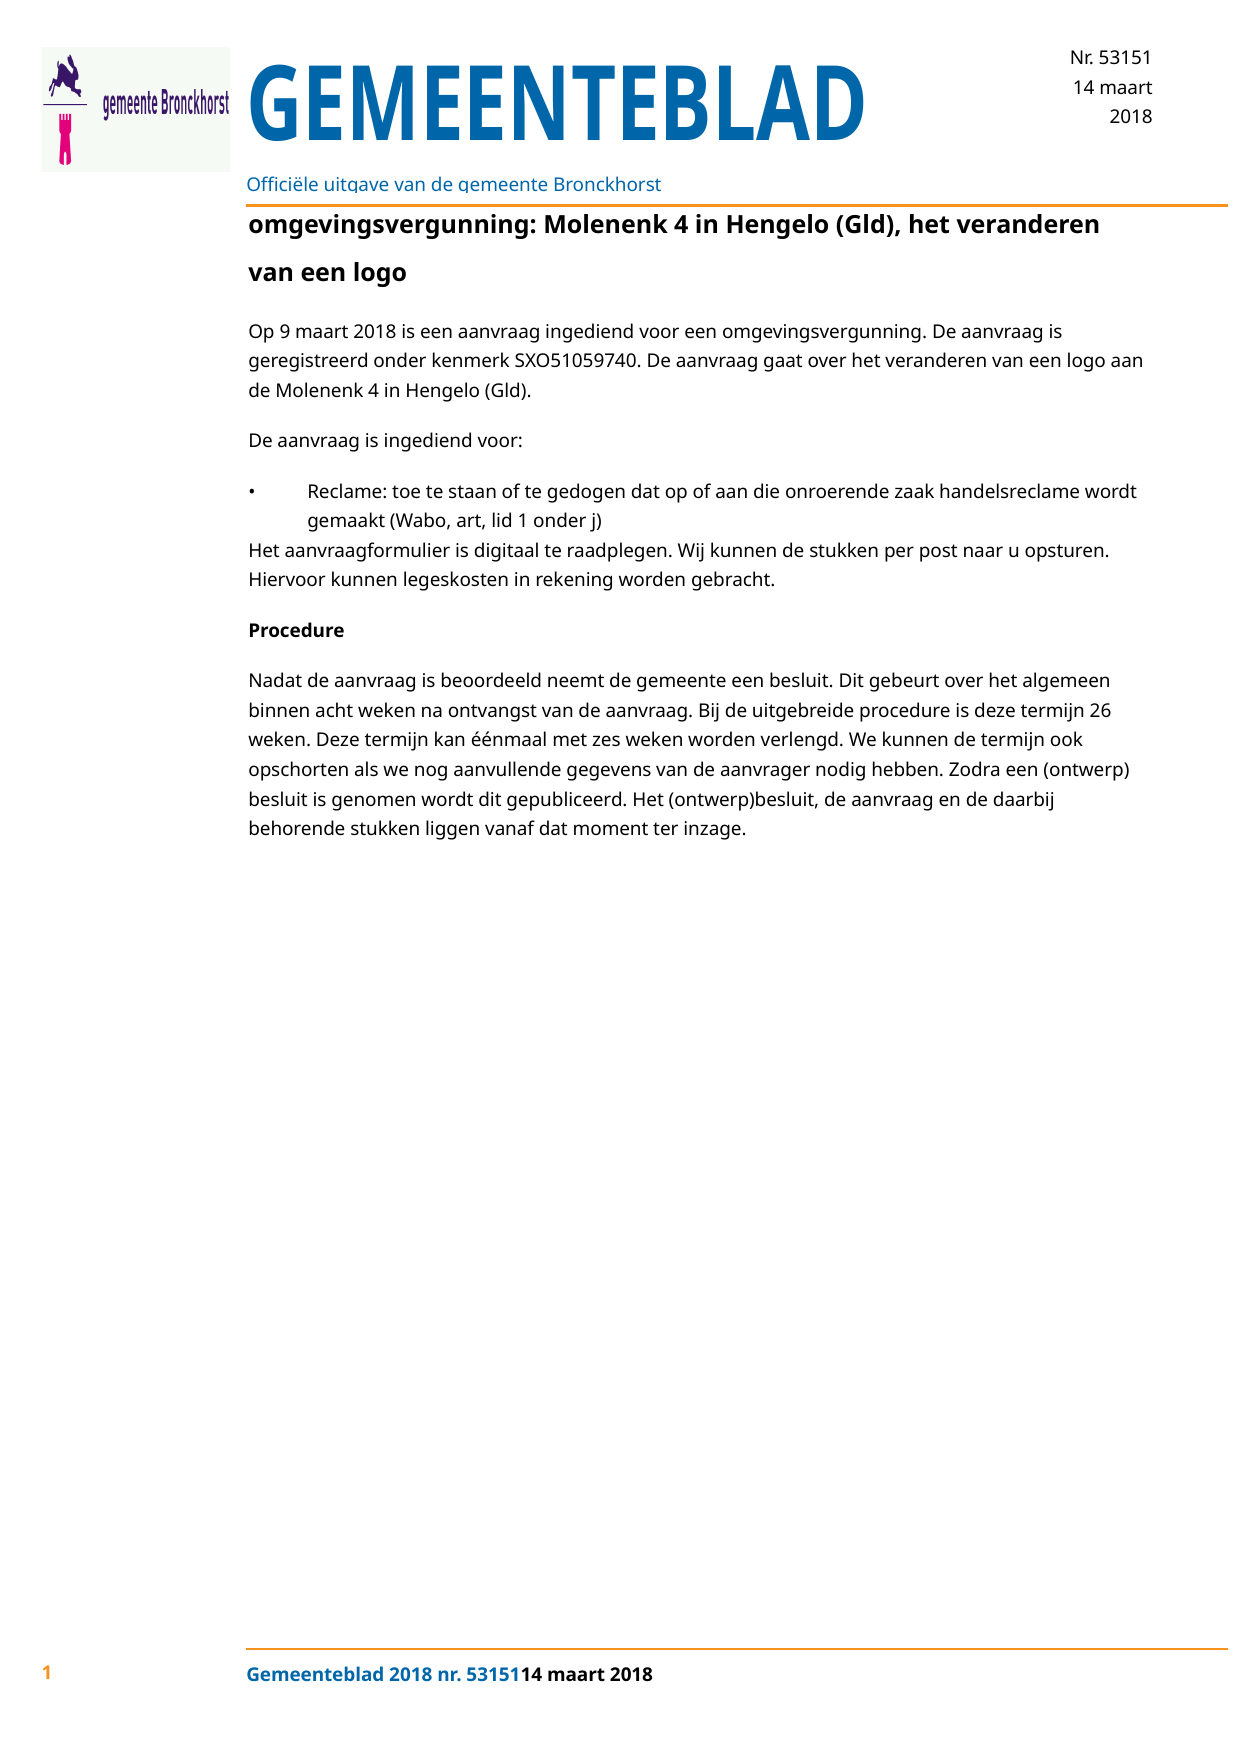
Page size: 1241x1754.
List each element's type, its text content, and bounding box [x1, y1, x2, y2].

picture [41, 47, 231, 172]
text Het aanvraagformulier is digitaal te raadplegen. Wij kunnen de stukken per post naar u opsturen. Hiervoor kunnen legeskosten in rekening worden gebracht. [248, 537, 1152, 592]
text omgevingsvergunning: Molenenk 4 in Hengelo (Gld), het veranderen van een logo [248, 207, 1152, 288]
text Procedure [248, 617, 1152, 643]
text Op 9 maart 2018 is een aanvraag ingediend voor een omgevingsvergunning. De aanvraag is geregistreerd onder kenmerk SXO51059740. De aanvraag gaat over het veranderen van een logo aan de Molenenk 4 in Hengelo (Gld). [248, 318, 1152, 403]
text Nadat de aanvraag is beoordeeld neemt de gemeente een besluit. Dit gebeurt over het algemeen binnen acht weken na ontvangst van de aanvraag. Bij de uitgebreide procedure is deze termijn 26 weken. Deze termijn kan éénmaal met zes weken worden verlengd. We kunnen de termijn ook opschorten als we nog aanvullende gegevens van de aanvrager nodig hebben. Zodra een (ontwerp) besluit is genomen wordt dit gepubliceerd. Het (ontwerp)besluit, de aanvraag en de daarbij behorende stukken liggen vanaf dat moment ter inzage. [248, 667, 1152, 841]
text De aanvraag is ingediend voor: [248, 427, 1152, 453]
list Reclame: toe te staan of te gedogen dat op of aan die onroerende zaak handelsreclame wordt gemaakt (Wabo, art, lid 1 onder j) [248, 478, 1152, 533]
